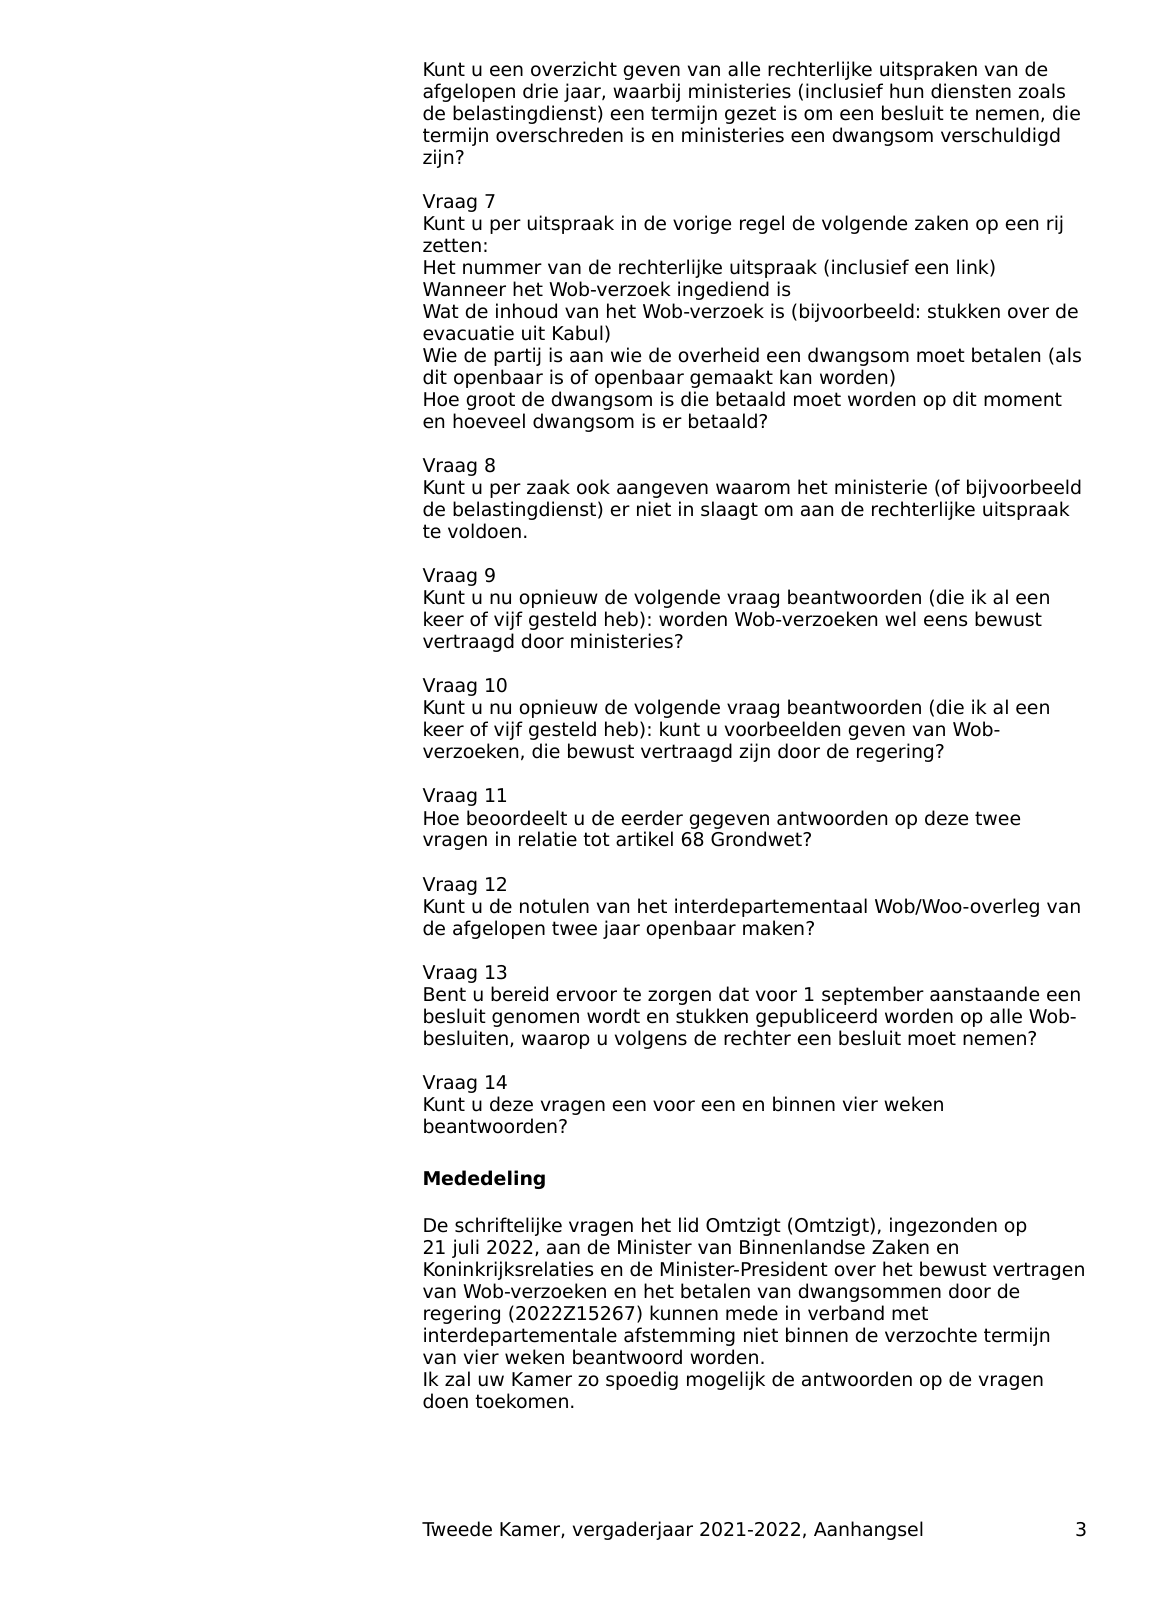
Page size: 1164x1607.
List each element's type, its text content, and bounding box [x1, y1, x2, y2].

text Kunt u per zaak ook aangeven waarom het ministerie (of bijvoorbeeld de belastingdienst) er niet in slaagt om aan de rechterlijke uitspraak te voldoen. [422, 477, 1087, 543]
text Kunt u per uitspraak in de vorige regel de volgende zaken op een rij zetten: [422, 213, 1087, 257]
text Wie de partij is aan wie de overheid een dwangsom moet betalen (als dit openbaar is of openbaar gemaakt kan worden) [422, 345, 1087, 389]
text Wat de inhoud van het Wob-verzoek is (bijvoorbeeld: stukken over de evacuatie uit Kabul) [422, 301, 1087, 345]
text De schriftelijke vragen het lid Omtzigt (Omtzigt), ingezonden op 21 juli 2022, aan de Minister van Binnenlandse Zaken en Koninkrijksrelaties en de Minister-President over het bewust vertragen van Wob-verzoeken en het betalen van dwangsommen door de regering (2022Z15267) kunnen mede in verband met interdepartementale afstemming niet binnen de verzochte termijn van vier weken beantwoord worden. [422, 1215, 1087, 1368]
text Bent u bereid ervoor te zorgen dat voor 1 september aanstaande een besluit genomen wordt en stukken gepubliceerd worden op alle Wob-besluiten, waarop u volgens de rechter een besluit moet nemen? [422, 984, 1087, 1049]
text Vraag 10 [422, 675, 1087, 697]
text Vraag 7 [422, 191, 1087, 213]
text Hoe beoordeelt u de eerder gegeven antwoorden op deze twee vragen in relatie tot artikel 68 Grondwet? [422, 807, 1087, 851]
text Vraag 9 [422, 565, 1087, 587]
text Hoe groot de dwangsom is die betaald moet worden op dit moment en hoeveel dwangsom is er betaald? [422, 389, 1087, 433]
text Wanneer het Wob-verzoek ingediend is [422, 279, 1087, 301]
subtitle Mededeling [422, 1168, 1087, 1190]
text Kunt u een overzicht geven van alle rechterlijke uitspraken van de afgelopen drie jaar, waarbij ministeries (inclusief hun diensten zoals de belastingdienst) een termijn gezet is om een besluit te nemen, die termijn overschreden is en ministeries een dwangsom verschuldigd zijn? [422, 59, 1087, 169]
text Vraag 12 [422, 873, 1087, 896]
text Ik zal uw Kamer zo spoedig mogelijk de antwoorden op de vragen doen toekomen. [422, 1368, 1087, 1412]
text Kunt u deze vragen een voor een en binnen vier weken beantwoorden? [422, 1094, 1087, 1138]
text Kunt u nu opnieuw de volgende vraag beantwoorden (die ik al een keer of vijf gesteld heb): kunt u voorbeelden geven van Wob-verzoeken, die bewust vertraagd zijn door de regering? [422, 697, 1087, 763]
text Kunt u de notulen van het interdepartementaal Wob/Woo-overleg van de afgelopen twee jaar openbaar maken? [422, 896, 1087, 939]
text Vraag 13 [422, 962, 1087, 984]
text Vraag 14 [422, 1072, 1087, 1094]
text Het nummer van de rechterlijke uitspraak (inclusief een link) [422, 257, 1087, 279]
text Kunt u nu opnieuw de volgende vraag beantwoorden (die ik al een keer of vijf gesteld heb): worden Wob-verzoeken wel eens bewust vertraagd door ministeries? [422, 587, 1087, 653]
text Vraag 11 [422, 785, 1087, 807]
text Vraag 8 [422, 455, 1087, 477]
